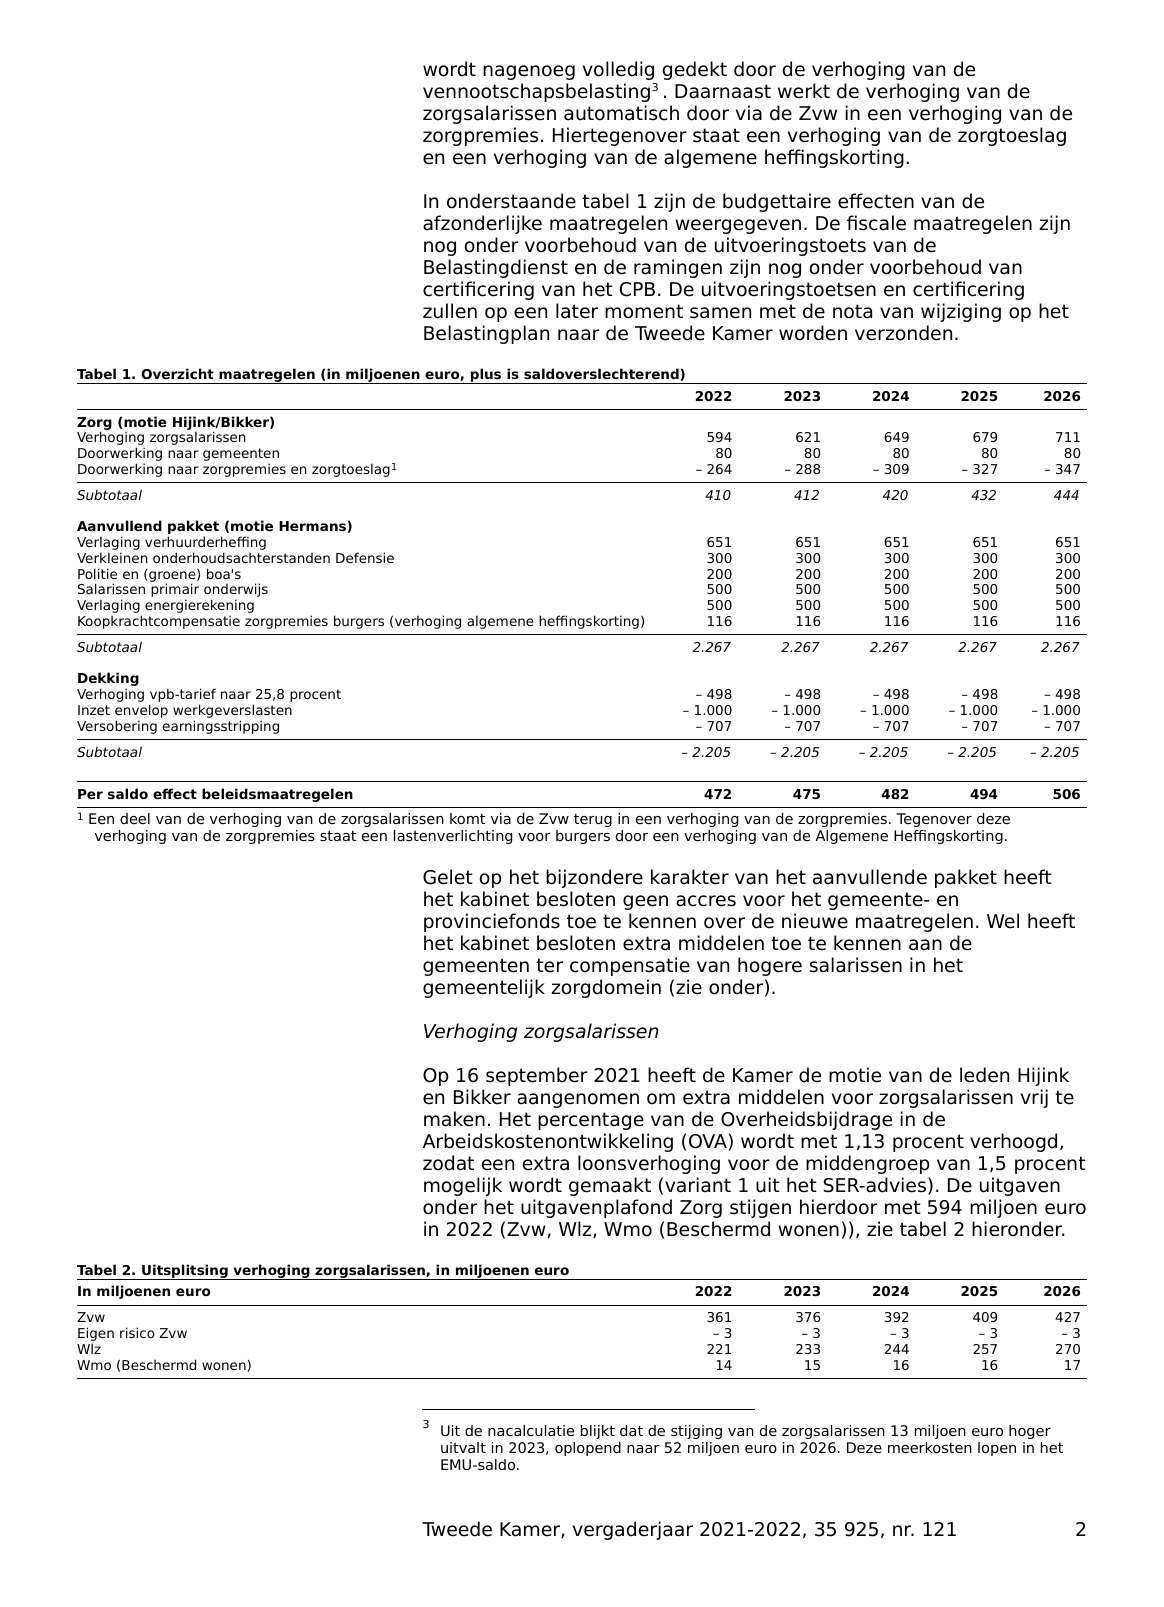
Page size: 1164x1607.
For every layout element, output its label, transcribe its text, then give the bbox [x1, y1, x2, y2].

table_cell In miljoenen euro [77, 1280, 649, 1304]
table_cell [738, 760, 827, 781]
table_cell 300 [738, 551, 827, 566]
table_cell – 498 [915, 687, 1004, 703]
table_cell 500 [738, 598, 827, 614]
table_cell 361 [650, 1306, 738, 1326]
table_cell 500 [650, 598, 738, 614]
table_cell – 707 [827, 719, 915, 739]
table_cell 500 [827, 598, 915, 614]
table_cell 2023 [738, 384, 827, 409]
table_cell – 3 [827, 1326, 915, 1342]
table_cell [827, 671, 915, 687]
table_cell [1004, 410, 1087, 430]
table_cell 2024 [827, 384, 915, 409]
table_cell – 309 [827, 462, 915, 482]
table_cell Inzet envelop werkgeverslasten [77, 703, 649, 718]
table_cell 475 [738, 782, 827, 807]
table_cell [1004, 519, 1087, 535]
table_cell [650, 656, 738, 671]
table_cell [77, 656, 649, 671]
table_cell 300 [915, 551, 1004, 566]
table_cell – 3 [915, 1326, 1004, 1342]
text In onderstaande tabel 1 zijn de budgettaire effecten van de afzonderlijke maatregelen weergegeven. De fiscale maatregelen zijn nog onder voorbehoud van de uitvoeringstoets van de Belastingdienst en de ramingen zijn nog onder voorbehoud van certificering van het CPB. De uitvoeringstoetsen en certificering zullen op een later moment samen met de nota van wijziging op het Belastingplan naar de Tweede Kamer worden verzonden. [422, 191, 1087, 345]
table_cell Zvw [77, 1306, 649, 1326]
table_cell – 1.000 [827, 703, 915, 718]
table_cell – 1.000 [650, 703, 738, 718]
table_cell [915, 410, 1004, 430]
table_cell 2025 [915, 1280, 1004, 1304]
table_cell – 707 [1004, 719, 1087, 739]
table_cell 2023 [738, 1280, 827, 1304]
table_cell [738, 504, 827, 519]
table_cell 116 [827, 614, 915, 634]
table_cell 270 [1004, 1342, 1087, 1357]
table_cell 244 [827, 1342, 915, 1357]
table_cell 300 [827, 551, 915, 566]
table_cell 392 [827, 1306, 915, 1326]
table_cell 2022 [650, 384, 738, 409]
table_cell 2.267 [738, 635, 827, 656]
table_cell [738, 671, 827, 687]
table_cell [915, 519, 1004, 535]
table_cell 200 [738, 566, 827, 582]
table_cell [1004, 504, 1087, 519]
text Op 16 september 2021 heeft de Kamer de motie van de leden Hijink en Bikker aangenomen om extra middelen voor zorgsalarissen vrij te maken. Het percentage van de Overheidsbijdrage in de Arbeidskostenontwikkeling (OVA) wordt met 1,13 procent verhoogd, zodat een extra loonsverhoging voor de middengroep van 1,5 procent mogelijk wordt gemaakt (variant 1 uit het SER-advies). De uitgaven onder het uitgavenplafond Zorg stijgen hierdoor met 594 miljoen euro in 2022 (Zvw, Wlz, Wmo (Beschermd wonen)), zie tabel 2 hieronder. [422, 1065, 1087, 1241]
table_cell [650, 519, 738, 535]
table_header Tabel 1. Overzicht maatregelen (in miljoenen euro, plus is saldoverslechterend) [77, 367, 1087, 383]
table_cell Subtotaal [77, 635, 649, 656]
table_cell 257 [915, 1342, 1004, 1357]
table_cell 2024 [827, 1280, 915, 1304]
table_cell 2.267 [915, 635, 1004, 656]
table_cell 649 [827, 430, 915, 446]
table_cell [650, 504, 738, 519]
table_cell 116 [738, 614, 827, 634]
table_cell Versobering earningsstripping [77, 719, 649, 739]
table_cell [650, 410, 738, 430]
text Uit de nacalculatie blijkt dat de stijging van de zorgsalarissen 13 miljoen euro hoger uitvalt in 2023, oplopend naar 52 miljoen euro in 2026. Deze meerkosten lopen in het EMU-saldo. [422, 1418, 1087, 1474]
table_cell 594 [650, 430, 738, 446]
table_cell Salarissen primair onderwijs [77, 582, 649, 598]
table_cell 15 [738, 1358, 827, 1378]
table_cell 233 [738, 1342, 827, 1357]
table_cell [650, 760, 738, 781]
table_cell Per saldo effect beleidsmaatregelen [77, 782, 649, 807]
table_cell – 3 [1004, 1326, 1087, 1342]
table_cell [1004, 656, 1087, 671]
table_cell 14 [650, 1358, 738, 1378]
table_cell – 327 [915, 462, 1004, 482]
table_cell 2025 [915, 384, 1004, 409]
table_cell 651 [827, 535, 915, 551]
table_cell [1004, 671, 1087, 687]
table_cell Eigen risico Zvw [77, 1326, 649, 1342]
table_cell Wmo (Beschermd wonen) [77, 1358, 649, 1378]
subtitle Verhoging zorgsalarissen [422, 1021, 1087, 1043]
table_cell [915, 504, 1004, 519]
table_cell 16 [915, 1358, 1004, 1378]
table_cell 506 [1004, 782, 1087, 807]
table_cell 221 [650, 1342, 738, 1357]
table_cell 651 [1004, 535, 1087, 551]
table_cell 651 [650, 535, 738, 551]
table_cell Koopkrachtcompensatie zorgpremies burgers (verhoging algemene heffingskorting) [77, 614, 649, 634]
table_cell 300 [1004, 551, 1087, 566]
table_cell [827, 410, 915, 430]
table_cell 80 [1004, 446, 1087, 462]
table_cell [915, 656, 1004, 671]
table_cell Verhoging vpb-tarief naar 25,8 procent [77, 687, 649, 703]
table_cell – 2.205 [738, 740, 827, 760]
table_cell – 264 [650, 462, 738, 482]
table_cell 482 [827, 782, 915, 807]
table_cell [827, 760, 915, 781]
table_cell [77, 504, 649, 519]
table_cell [738, 519, 827, 535]
table_cell 200 [1004, 566, 1087, 582]
table_cell – 707 [915, 719, 1004, 739]
table_cell [827, 519, 915, 535]
table_cell Verkleinen onderhoudsachterstanden Defensie [77, 551, 649, 566]
table_cell – 2.205 [1004, 740, 1087, 760]
table_cell 116 [915, 614, 1004, 634]
table_cell – 498 [827, 687, 915, 703]
table_cell – 1.000 [738, 703, 827, 718]
table_cell 500 [915, 582, 1004, 598]
table_cell – 288 [738, 462, 827, 482]
table_cell – 1.000 [1004, 703, 1087, 718]
table_cell Verhoging zorgsalarissen [77, 430, 649, 446]
table_cell 2026 [1004, 384, 1087, 409]
table_cell – 2.205 [827, 740, 915, 760]
table_cell 711 [1004, 430, 1087, 446]
table_cell 432 [915, 483, 1004, 503]
table_cell 444 [1004, 483, 1087, 503]
table_cell 651 [738, 535, 827, 551]
table_cell 300 [650, 551, 738, 566]
table_cell Dekking [77, 671, 649, 687]
table_cell [827, 504, 915, 519]
table_cell [650, 671, 738, 687]
table_cell 500 [1004, 598, 1087, 614]
table_cell 472 [650, 782, 738, 807]
table_cell – 3 [738, 1326, 827, 1342]
table_cell 116 [650, 614, 738, 634]
table_cell 500 [915, 598, 1004, 614]
table_cell Doorwerking naar gemeenten [77, 446, 649, 462]
table_cell 2022 [650, 1280, 738, 1304]
table_cell Wlz [77, 1342, 649, 1357]
text Gelet op het bijzondere karakter van het aanvullende pakket heeft het kabinet besloten geen accres voor het gemeente- en provinciefonds toe te kennen over de nieuwe maatregelen. Wel heeft het kabinet besloten extra middelen toe te kennen aan de gemeenten ter compensatie van hogere salarissen in het gemeentelijk zorgdomein (zie onder). [422, 867, 1087, 999]
table_cell 2.267 [1004, 635, 1087, 656]
table_cell 80 [650, 446, 738, 462]
table_cell [915, 671, 1004, 687]
table_cell – 347 [1004, 462, 1087, 482]
table_cell 500 [738, 582, 827, 598]
table_cell Verlaging verhuurderheffing [77, 535, 649, 551]
table_cell 200 [915, 566, 1004, 582]
table_cell 621 [738, 430, 827, 446]
table_cell – 1.000 [915, 703, 1004, 718]
table_cell Zorg (motie Hijink/Bikker) [77, 410, 649, 430]
table_cell – 3 [650, 1326, 738, 1342]
table_cell 200 [827, 566, 915, 582]
table_cell Verlaging energierekening [77, 598, 649, 614]
table_cell 80 [915, 446, 1004, 462]
table_cell 500 [827, 582, 915, 598]
table_cell – 498 [1004, 687, 1087, 703]
table_cell 1 Een deel van de verhoging van de zorgsalarissen komt via de Zvw terug in een verhoging van de zorgpremies. Tegenover deze verhoging van de zorgpremies staat een lastenverlichting voor burgers door een verhoging van de Algemene Heffingskorting. [77, 808, 1087, 844]
table_cell Aanvullend pakket (motie Hermans) [77, 519, 649, 535]
table_cell – 707 [738, 719, 827, 739]
table_cell 16 [827, 1358, 915, 1378]
table_cell – 2.205 [650, 740, 738, 760]
table_cell 420 [827, 483, 915, 503]
table_cell 2.267 [827, 635, 915, 656]
table_cell 17 [1004, 1358, 1087, 1378]
table_cell 376 [738, 1306, 827, 1326]
table_cell [738, 410, 827, 430]
table_cell 80 [827, 446, 915, 462]
table_cell Doorwerking naar zorgpremies en zorgtoeslag1 [77, 462, 649, 482]
table_cell 494 [915, 782, 1004, 807]
table_cell 409 [915, 1306, 1004, 1326]
table_cell 651 [915, 535, 1004, 551]
table_cell – 2.205 [915, 740, 1004, 760]
table_cell 410 [650, 483, 738, 503]
table_cell 500 [1004, 582, 1087, 598]
table_cell 200 [650, 566, 738, 582]
table_cell 679 [915, 430, 1004, 446]
table_cell 412 [738, 483, 827, 503]
table_cell – 707 [650, 719, 738, 739]
table_cell [827, 656, 915, 671]
table_cell Subtotaal [77, 740, 649, 760]
table_cell – 498 [650, 687, 738, 703]
table_cell 2026 [1004, 1280, 1087, 1304]
table_cell [915, 760, 1004, 781]
table_cell Subtotaal [77, 483, 649, 503]
table_cell 2.267 [650, 635, 738, 656]
table_cell 116 [1004, 614, 1087, 634]
table_cell [77, 760, 649, 781]
table_cell 500 [650, 582, 738, 598]
table_header Tabel 2. Uitsplitsing verhoging zorgsalarissen, in miljoenen euro [77, 1263, 1087, 1278]
table_cell [77, 384, 649, 409]
table_cell Politie en (groene) boa's [77, 566, 649, 582]
table_cell [738, 656, 827, 671]
table_cell – 498 [738, 687, 827, 703]
table_cell 80 [738, 446, 827, 462]
table_cell 427 [1004, 1306, 1087, 1326]
table_cell [1004, 760, 1087, 781]
text wordt nagenoeg volledig gedekt door de verhoging van de vennootschapsbelasting. Daarnaast werkt de verhoging van de zorgsalarissen automatisch door via de Zvw in een verhoging van de zorgpremies. Hiertegenover staat een verhoging van de zorgtoeslag en een verhoging van de algemene heffingskorting. [422, 59, 1087, 169]
